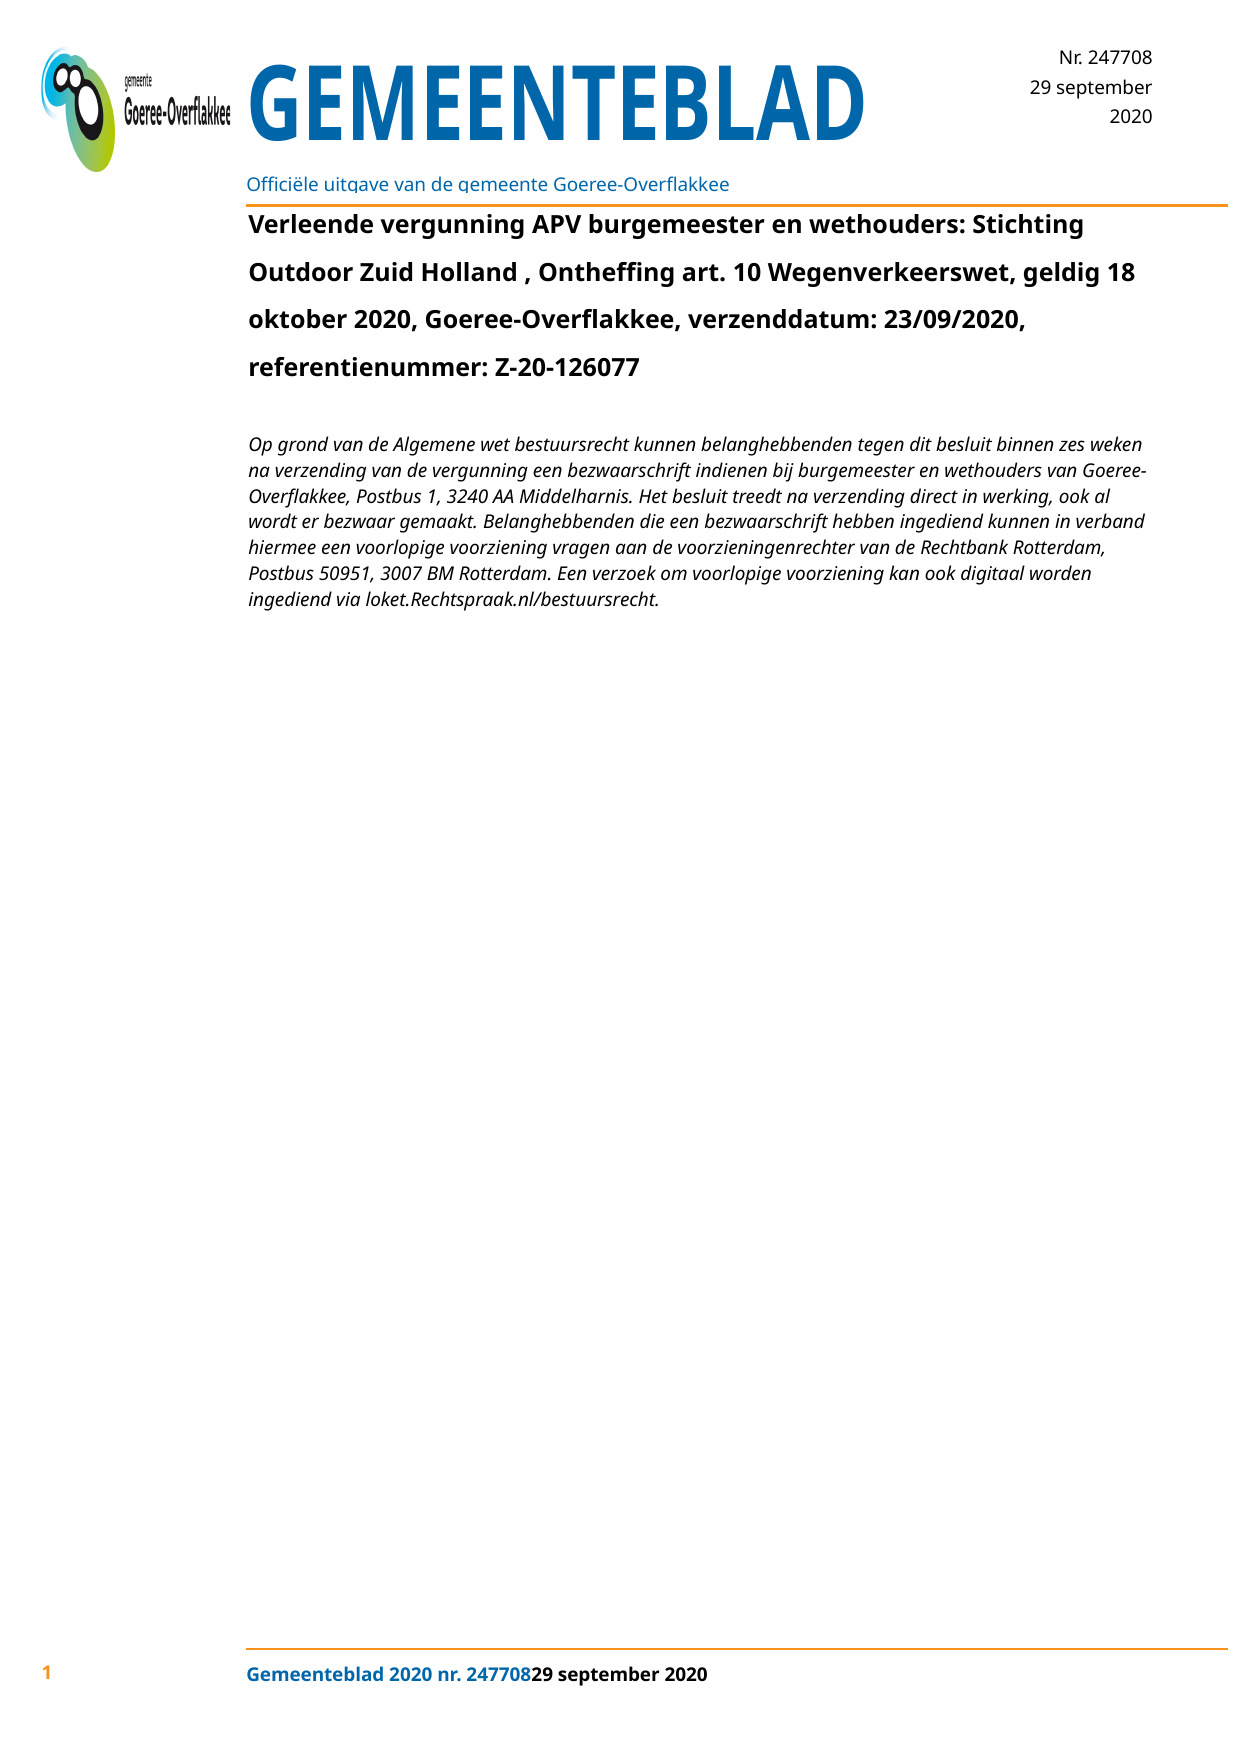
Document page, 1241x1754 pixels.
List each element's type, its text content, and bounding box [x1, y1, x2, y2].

text Op grond van de Algemene wet bestuursrecht kunnen belanghebbenden tegen dit besluit binnen zes weken na verzending van de vergunning een bezwaarschrift indienen bij burgemeester en wethouders van Goeree-Overflakkee, Postbus 1, 3240 AA Middelharnis. Het besluit treedt na verzending direct in werking, ook al wordt er bezwaar gemaakt. Belanghebbenden die een bezwaarschrift hebben ingediend kunnen in verband hiermee een voorlopige voorziening vragen aan de voorzieningenrechter van de Rechtbank Rotterdam, Postbus 50951, 3007 BM Rotterdam. Een verzoek om voorlopige voorziening kan ook digitaal worden ingediend via loket.Rechtspraak.nl/bestuursrecht. [248, 431, 1152, 611]
picture [41, 47, 231, 172]
text Verleende vergunning APV burgemeester en wethouders: Stichting Outdoor Zuid Holland , Ontheffing art. 10 Wegenverkeerswet, geldig 18 oktober 2020, Goeree-Overflakkee, verzenddatum: 23/09/2020, referentienummer: Z-20-126077 [248, 207, 1152, 384]
